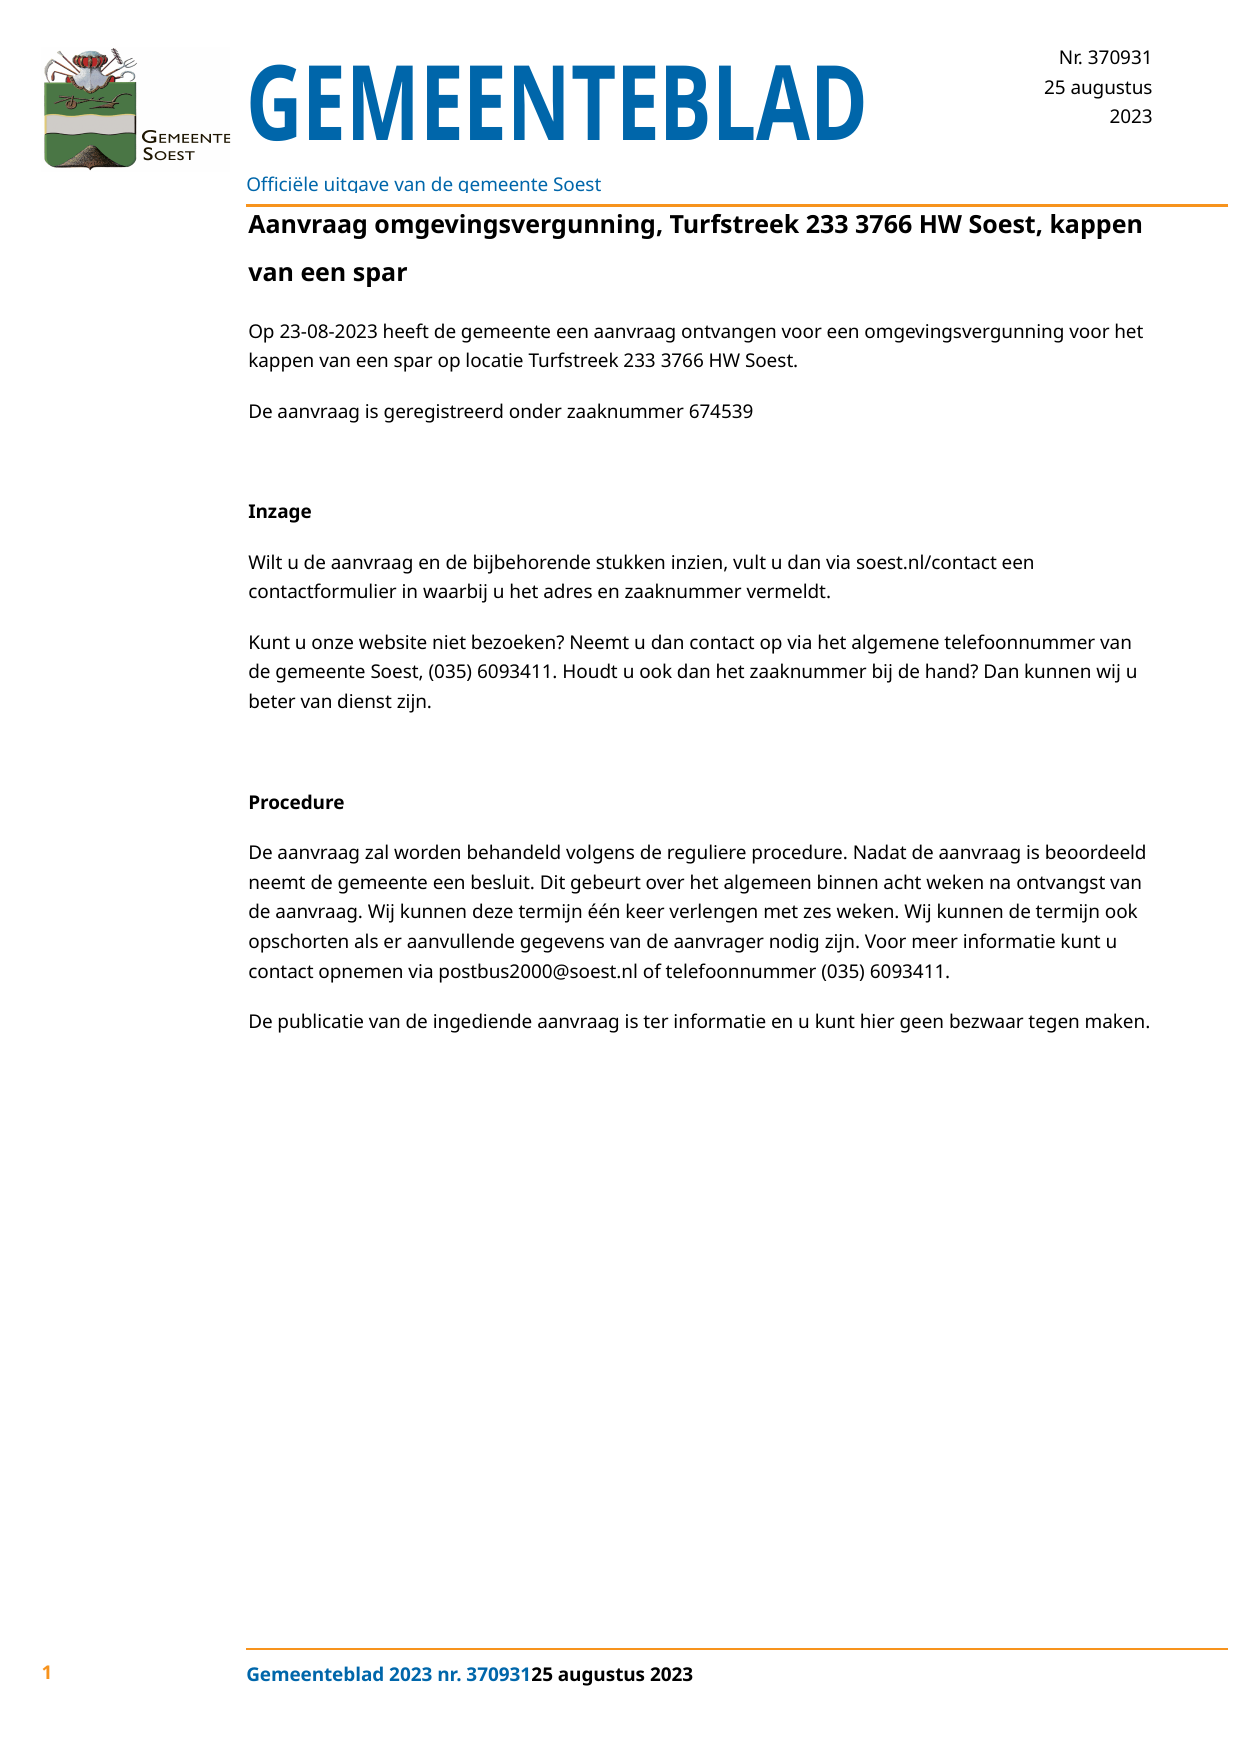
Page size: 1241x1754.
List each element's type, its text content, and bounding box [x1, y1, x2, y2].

text Aanvraag omgevingsvergunning, Turfstreek 233 3766 HW Soest, kappen van een spar [248, 207, 1152, 288]
text Kunt u onze website niet bezoeken? Neemt u dan contact op via het algemene telefoonnummer van de gemeente Soest, (035) 6093411. Houdt u ook dan het zaaknummer bij de hand? Dan kunnen wij u beter van dienst zijn. [248, 629, 1152, 714]
text Op 23-08-2023 heeft de gemeente een aanvraag ontvangen voor een omgevingsvergunning voor het kappen van een spar op locatie Turfstreek 233 3766 HW Soest. [248, 318, 1152, 373]
text De aanvraag zal worden behandeld volgens de reguliere procedure. Nadat de aanvraag is beoordeeld neemt de gemeente een besluit. Dit gebeurt over het algemeen binnen acht weken na ontvangst van de aanvraag. Wij kunnen deze termijn één keer verlengen met zes weken. Wij kunnen de termijn ook opschorten als er aanvullende gegevens van de aanvrager nodig zijn. Voor meer informatie kunt u contact opnemen via postbus2000@soest.nl of telefoonnummer (035) 6093411. [248, 839, 1152, 984]
text Procedure [248, 789, 1152, 815]
text Wilt u de aanvraag en de bijbehorende stukken inzien, vult u dan via soest.nl/contact een contactformulier in waarbij u het adres en zaaknummer vermeldt. [248, 549, 1152, 604]
text De aanvraag is geregistreerd onder zaaknummer 674539 [248, 398, 1152, 424]
text Inzage [248, 499, 1152, 524]
picture [41, 47, 231, 172]
text De publicatie van de ingediende aanvraag is ter informatie en u kunt hier geen bezwaar tegen maken. [248, 1008, 1152, 1034]
